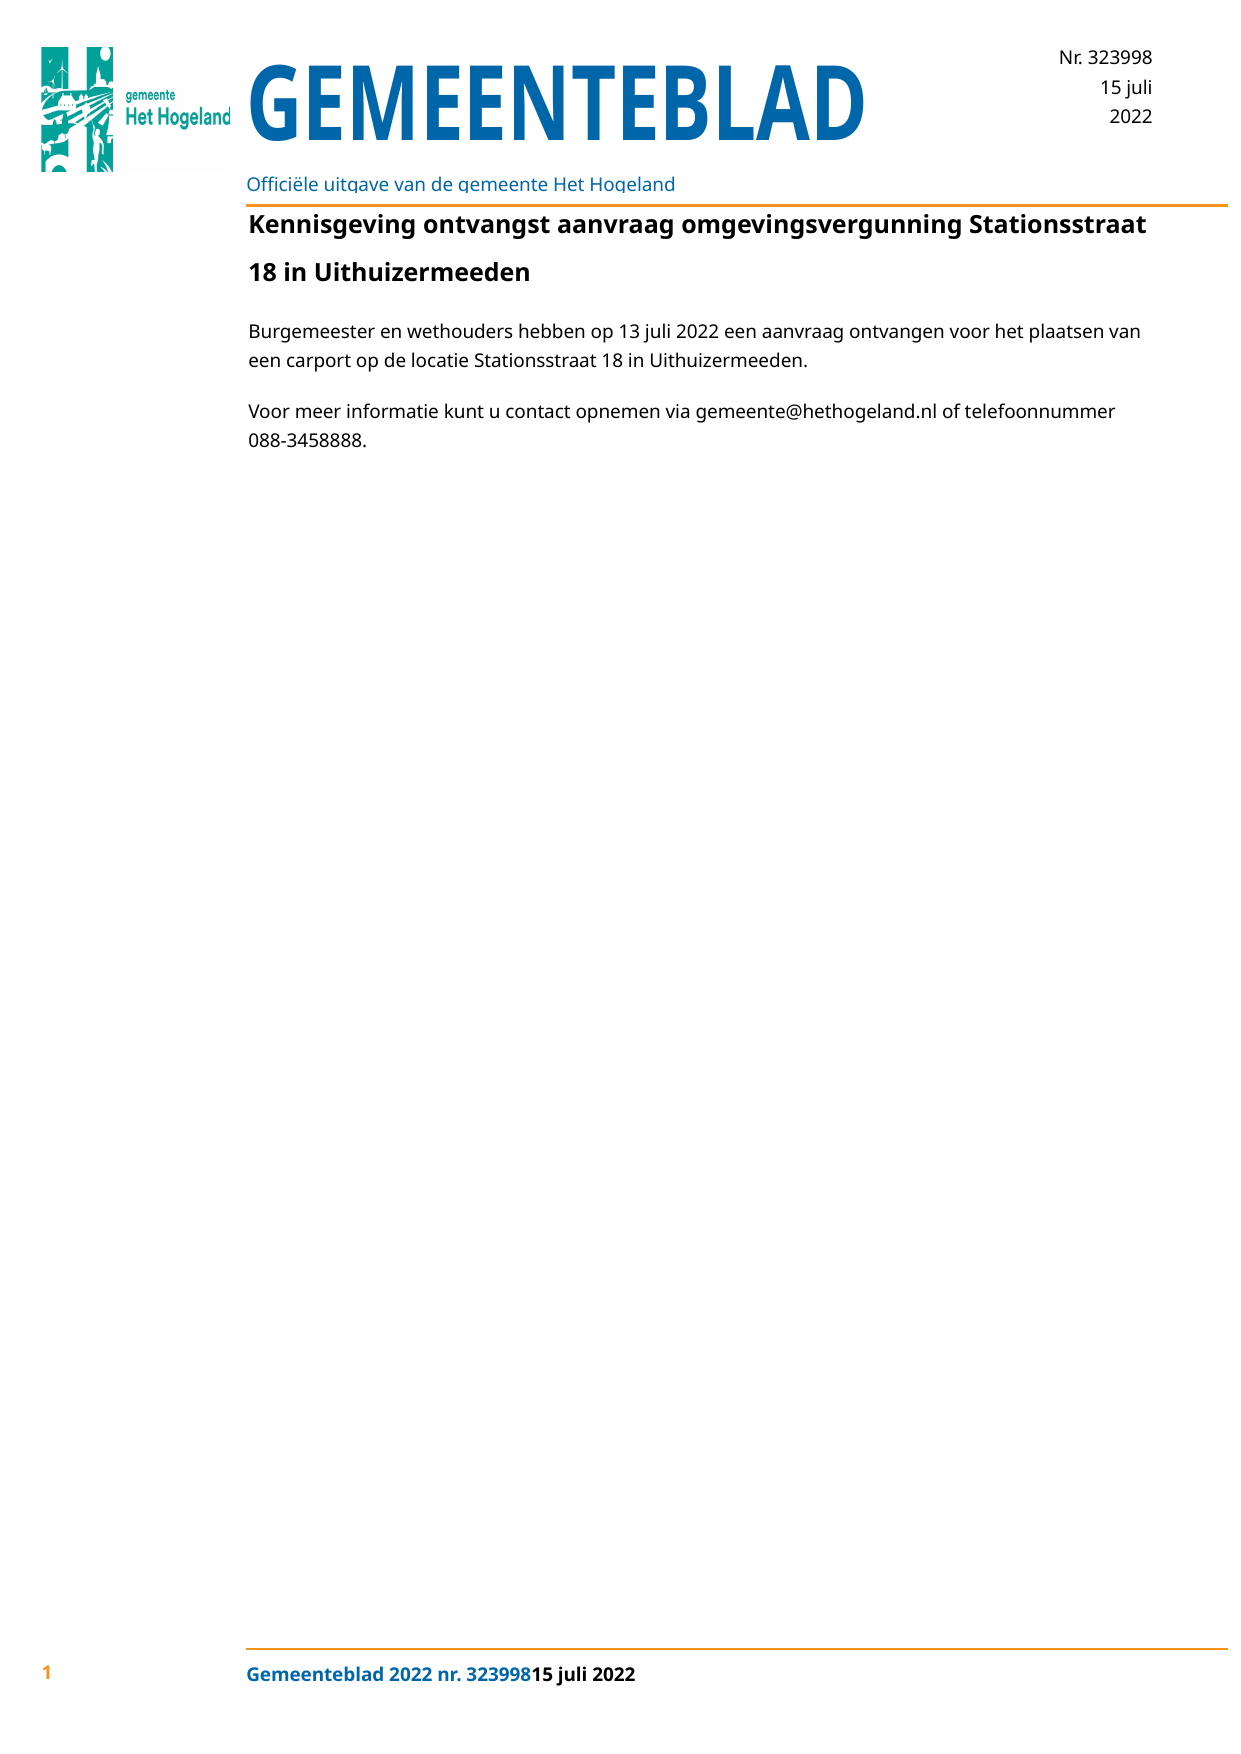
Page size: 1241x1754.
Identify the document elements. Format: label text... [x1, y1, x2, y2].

text Kennisgeving ontvangst aanvraag omgevingsvergunning Stationsstraat 18 in Uithuizermeeden [248, 207, 1152, 288]
text Voor meer informatie kunt u contact opnemen via gemeente@hethogeland.nl of telefoonnummer 088-3458888. [248, 398, 1152, 453]
picture [41, 47, 231, 172]
text Burgemeester en wethouders hebben op 13 juli 2022 een aanvraag ontvangen voor het plaatsen van een carport op de locatie Stationsstraat 18 in Uithuizermeeden. [248, 318, 1152, 373]
